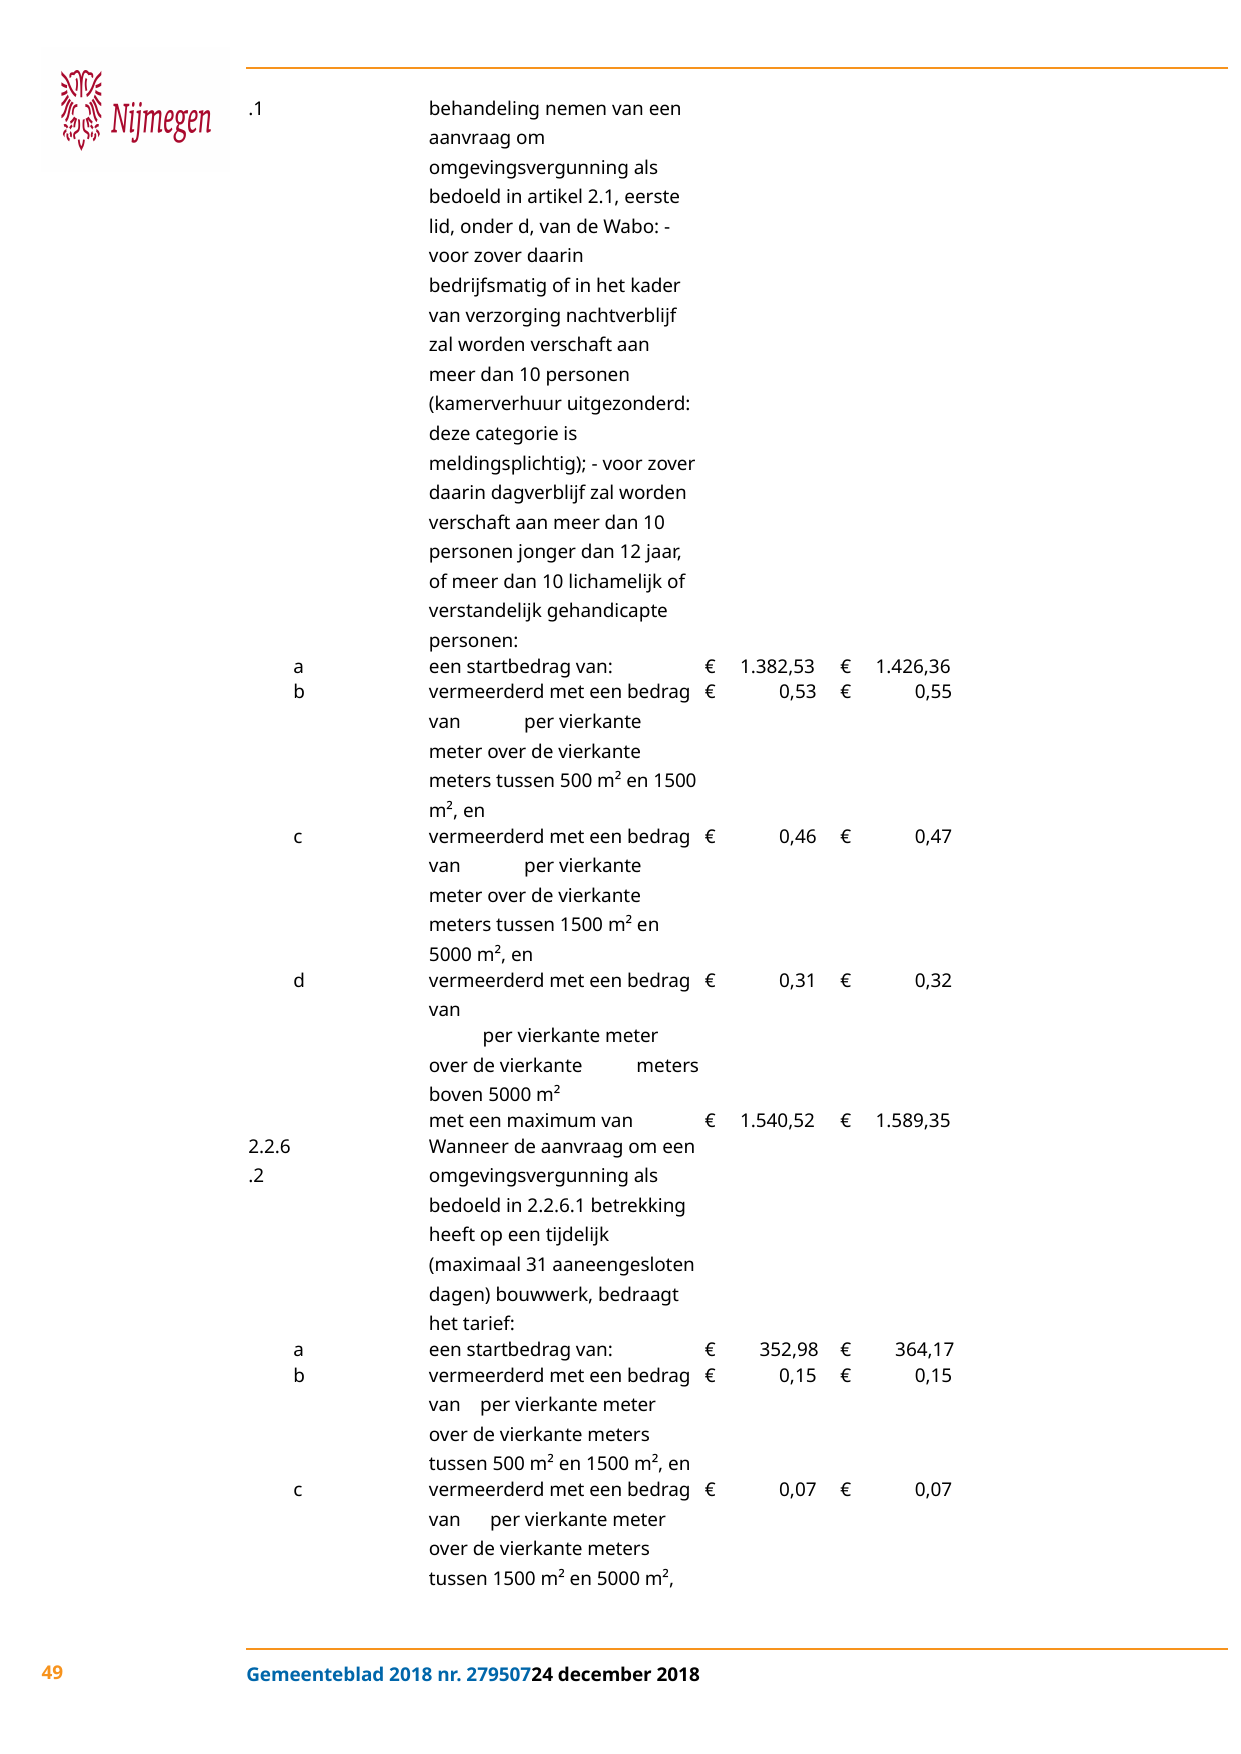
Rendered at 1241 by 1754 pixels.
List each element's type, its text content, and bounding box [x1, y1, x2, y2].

table_cell [248, 823, 293, 967]
table_cell [293, 1107, 429, 1133]
table_cell € 0,31 [700, 967, 835, 1022]
table_cell [835, 95, 1061, 653]
table_cell behandeling nemen van een aanvraag om omgevingsvergunning als bedoeld in artikel 2.1, eerste lid, onder d, van de Wabo: - voor zover daarin bedrijfsmatig of in het kader van verzorging nachtverblijf zal worden verschaft aan meer dan 10 personen (kamerverhuur uitgezonderd: deze categorie is meldingsplichtig); - voor zover daarin dagverblijf zal worden verschaft aan meer dan 10 personen jonger dan 12 jaar, of meer dan 10 lichamelijk of verstandelijk gehandicapte personen: [429, 95, 700, 653]
table_cell € 364,17 [835, 1336, 1061, 1362]
table_cell [293, 95, 429, 653]
table_cell [293, 1022, 429, 1107]
table_cell € 0,15 [700, 1362, 835, 1476]
table_cell b [293, 1362, 429, 1476]
table_cell € 0,32 [835, 967, 1061, 1022]
table_cell € 352,98 [700, 1336, 835, 1362]
table_cell .1 [248, 95, 293, 653]
table_cell 2.2.6.2 [248, 1133, 293, 1336]
table_cell [293, 1133, 429, 1336]
table_cell € 0,07 [700, 1476, 835, 1591]
table_cell [248, 1476, 293, 1591]
table_cell Wanneer de aanvraag om een omgevingsvergunning als bedoeld in 2.2.6.1 betrekking heeft op een tijdelijk (maximaal 31 aaneengesloten dagen) bouwwerk, bedraagt het tarief: [429, 1133, 700, 1336]
table_cell € 1.540,52 [700, 1107, 835, 1133]
table_cell € 0,46 [700, 823, 835, 967]
table_cell € 1.589,35 [835, 1107, 1061, 1133]
table_cell d [293, 967, 429, 1022]
table_cell vermeerderd met een bedrag van [429, 967, 700, 1022]
table_cell a [293, 653, 429, 679]
table_cell vermeerderd met een bedrag van per vierkante meter over de vierkante meters tussen 500 m² en 1500 m², en [429, 1362, 700, 1476]
table_cell [248, 653, 293, 679]
table_cell € 0,07 [835, 1476, 1061, 1591]
table_cell € 1.426,36 [835, 653, 1061, 679]
table_cell € 0,55 [835, 679, 1061, 823]
table_cell [248, 1107, 293, 1133]
table_cell [835, 1022, 1061, 1107]
table_cell € 0,47 [835, 823, 1061, 967]
table_cell [248, 1336, 293, 1362]
table_cell [700, 1133, 835, 1336]
table_cell c [293, 823, 429, 967]
table_cell € 1.382,53 [700, 653, 835, 679]
table_cell a [293, 1336, 429, 1362]
table_cell vermeerderd met een bedrag van per vierkante meter over de vierkante meters tussen 1500 m² en 5000 m², [429, 1476, 700, 1591]
table_cell b [293, 679, 429, 823]
table_cell [248, 1362, 293, 1476]
table_cell met een maximum van [429, 1107, 700, 1133]
table_cell vermeerderd met een bedrag van per vierkante meter over de vierkante meters tussen 1500 m² en 5000 m², en [429, 823, 700, 967]
table_cell [700, 95, 835, 653]
table_cell [835, 1133, 1061, 1336]
table_cell een startbedrag van: [429, 1336, 700, 1362]
table_cell per vierkante meter over de vierkante meters boven 5000 m² [429, 1022, 700, 1107]
table_cell [248, 1022, 293, 1107]
table_cell [248, 967, 293, 1022]
table_cell € 0,53 [700, 679, 835, 823]
table_cell € 0,15 [835, 1362, 1061, 1476]
table_cell vermeerderd met een bedrag van per vierkante meter over de vierkante meters tussen 500 m² en 1500 m², en [429, 679, 700, 823]
table_cell [248, 679, 293, 823]
table_cell [700, 1022, 835, 1107]
table_cell c [293, 1476, 429, 1591]
table_cell een startbedrag van: [429, 653, 700, 679]
picture [41, 47, 231, 172]
